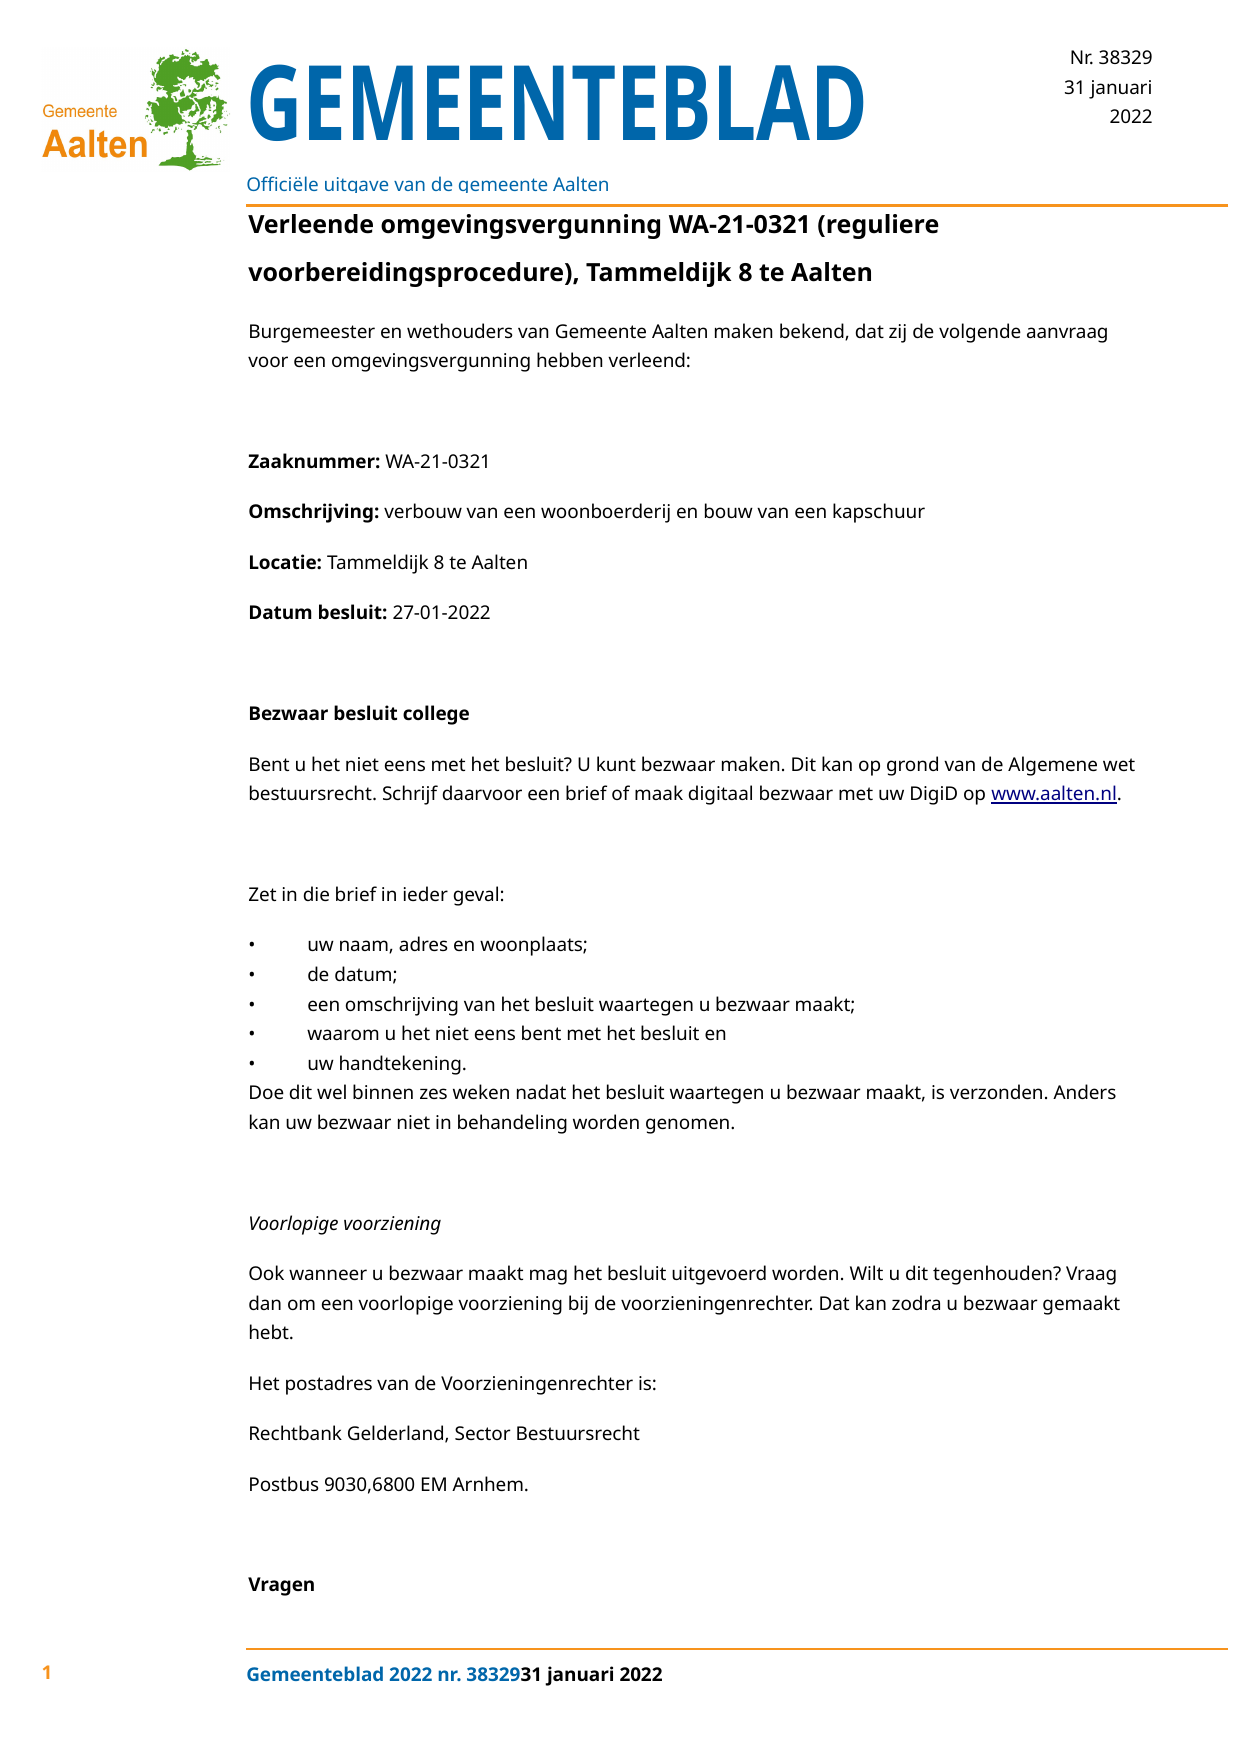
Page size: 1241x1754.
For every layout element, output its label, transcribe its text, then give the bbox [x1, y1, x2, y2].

text Zaaknummer: WA-21-0321 [248, 448, 1152, 474]
list waarom u het niet eens bent met het besluit en [248, 1020, 1152, 1046]
text Doe dit wel binnen zes weken nadat het besluit waartegen u bezwaar maakt, is verzonden. Anders kan uw bezwaar niet in behandeling worden genomen. [248, 1079, 1152, 1135]
text Voorlopige voorziening [248, 1210, 1152, 1236]
text Datum besluit: 27-01-2022 [248, 599, 1152, 625]
text Locatie: Tammeldijk 8 te Aalten [248, 549, 1152, 575]
text Rechtbank Gelderland, Sector Bestuursrecht [248, 1420, 1152, 1446]
text Vragen [248, 1572, 1152, 1597]
text Verleende omgevingsvergunning WA-21-0321 (reguliere voorbereidingsprocedure), Tammeldijk 8 te Aalten [248, 207, 1152, 288]
text Ook wanneer u bezwaar maakt mag het besluit uitgevoerd worden. Wilt u dit tegenhouden? Vraag dan om een voorlopige voorziening bij de voorzieningenrechter. Dat kan zodra u bezwaar gemaakt hebt. [248, 1260, 1152, 1345]
text Omschrijving: verbouw van een woonboerderij en bouw van een kapschuur [248, 499, 1152, 524]
list uw handtekening. [248, 1050, 1152, 1076]
text Bezwaar besluit college [248, 700, 1152, 726]
text Burgemeester en wethouders van Gemeente Aalten maken bekend, dat zij de volgende aanvraag voor een omgevingsvergunning hebben verleend: [248, 318, 1152, 373]
text Bent u het niet eens met het besluit? U kunt bezwaar maken. Dit kan op grond van de Algemene wet bestuursrecht. Schrijf daarvoor een brief of maak digitaal bezwaar met uw DigiD op www.aalten.nl. [248, 751, 1152, 806]
text Postbus 9030,6800 EM Arnhem. [248, 1471, 1152, 1497]
list uw naam, adres en woonplaats; [248, 932, 1152, 957]
picture [41, 47, 231, 172]
text Het postadres van de Voorzieningenrechter is: [248, 1370, 1152, 1396]
list een omschrijving van het besluit waartegen u bezwaar maakt; [248, 991, 1152, 1017]
text Zet in die brief in ieder geval: [248, 881, 1152, 907]
list de datum; [248, 961, 1152, 987]
